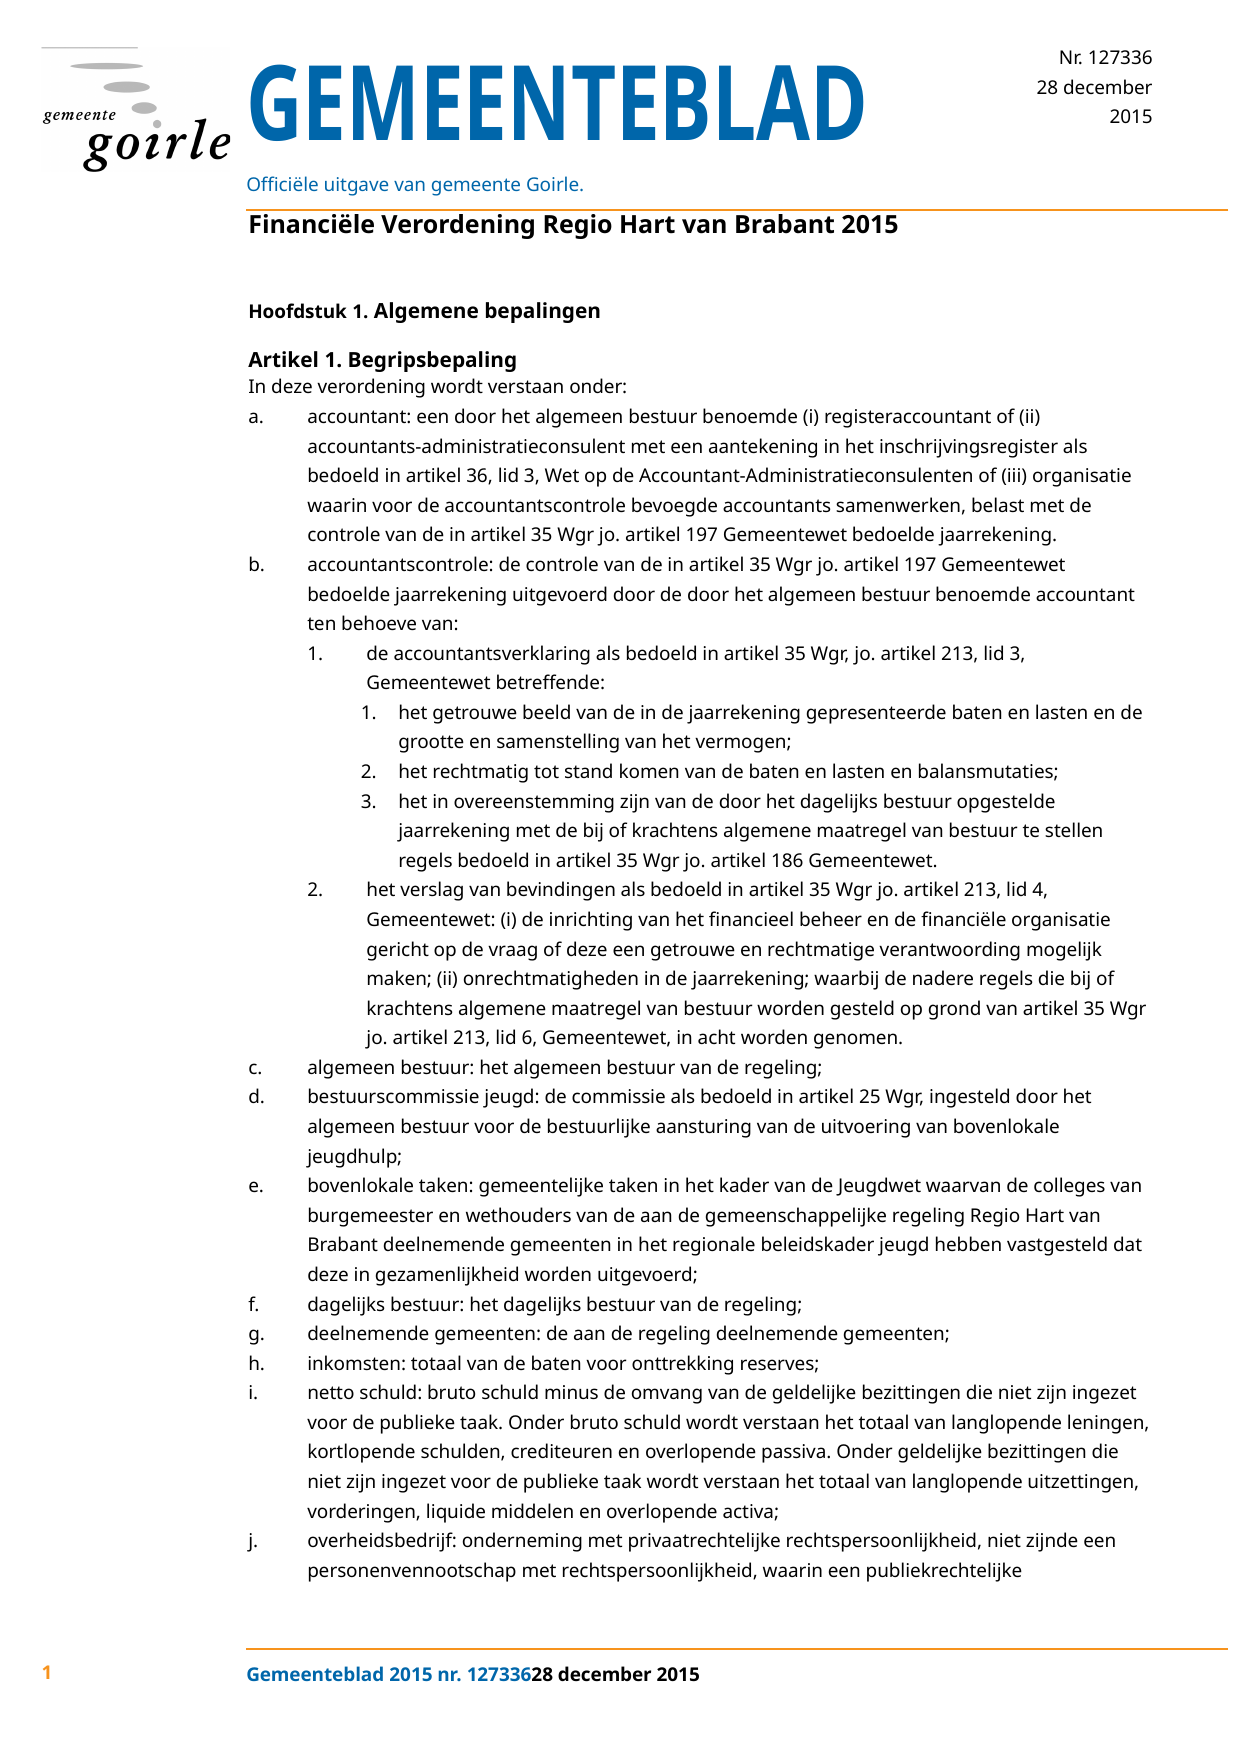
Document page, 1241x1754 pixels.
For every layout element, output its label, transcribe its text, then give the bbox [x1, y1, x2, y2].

text Financiële Verordening Regio Hart van Brabant 2015 [248, 211, 1152, 241]
list accountant: een door het algemeen bestuur benoemde (i) registeraccountant of (ii) accountants-administratieconsulent met een aantekening in het inschrijvingsregister als bedoeld in artikel 36, lid 3, Wet op de Accountant-Administratieconsulenten of (iii) organisatie waarin voor de accountantscontrole bevoegde accountants samenwerken, belast met de controle van de in artikel 35 Wgr jo. artikel 197 Gemeentewet bedoelde jaarrekening. [248, 403, 1152, 547]
picture [41, 47, 231, 172]
text Artikel 1. Begripsbepaling [248, 345, 1152, 374]
list deelnemende gemeenten: de aan de regeling deelnemende gemeenten; [248, 1320, 1152, 1346]
list bovenlokale taken: gemeentelijke taken in het kader van de Jeugdwet waarvan de colleges van burgemeester en wethouders van de aan de gemeenschappelijke regeling Regio Hart van Brabant deelnemende gemeenten in het regionale beleidskader jeugd hebben vastgesteld dat deze in gezamenlijkheid worden uitgevoerd; [248, 1172, 1152, 1287]
list bestuurscommissie jeugd: de commissie als bedoeld in artikel 25 Wgr, ingesteld door het algemeen bestuur voor de bestuurlijke aansturing van de uitvoering van bovenlokale jeugdhulp; [248, 1084, 1152, 1169]
list algemeen bestuur: het algemeen bestuur van de regeling; [248, 1054, 1152, 1080]
list het getrouwe beeld van de in de jaarrekening gepresenteerde baten en lasten en de grootte en samenstelling van het vermogen; [361, 699, 1152, 754]
list het in overeenstemming zijn van de door het dagelijks bestuur opgestelde jaarrekening met de bij of krachtens algemene maatregel van bestuur te stellen regels bedoeld in artikel 35 Wgr jo. artikel 186 Gemeentewet. [361, 788, 1152, 873]
list accountantscontrole: de controle van de in artikel 35 Wgr jo. artikel 197 Gemeentewet bedoelde jaarrekening uitgevoerd door de door het algemeen bestuur benoemde accountant ten behoeve van: [248, 551, 1152, 636]
list het verslag van bevindingen als bedoeld in artikel 35 Wgr jo. artikel 213, lid 4, Gemeentewet: (i) de inrichting van het financieel beheer en de financiële organisatie gericht op de vraag of deze een getrouwe en rechtmatige verantwoording mogelijk maken; (ii) onrechtmatigheden in de jaarrekening; waarbij de nadere regels die bij of krachtens algemene maatregel van bestuur worden gesteld op grond van artikel 35 Wgr jo. artikel 213, lid 6, Gemeentewet, in acht worden genomen. [307, 877, 1152, 1050]
list inkomsten: totaal van de baten voor onttrekking reserves; [248, 1350, 1152, 1376]
list het rechtmatig tot stand komen van de baten en lasten en balansmutaties; [361, 758, 1152, 784]
text Hoofdstuk 1. Algemene bepalingen [248, 296, 1152, 324]
list dagelijks bestuur: het dagelijks bestuur van de regeling; [248, 1291, 1152, 1317]
list overheidsbedrijf: onderneming met privaatrechtelijke rechtspersoonlijkheid, niet zijnde een personenvennootschap met rechtspersoonlijkheid, waarin een publiekrechtelijke [248, 1527, 1152, 1583]
list netto schuld: bruto schuld minus de omvang van de geldelijke bezittingen die niet zijn ingezet voor de publieke taak. Onder bruto schuld wordt verstaan het totaal van langlopende leningen, kortlopende schulden, crediteuren en overlopende passiva. Onder geldelijke bezittingen die niet zijn ingezet voor de publieke taak wordt verstaan het totaal van langlopende uitzettingen, vorderingen, liquide middelen en overlopende activa; [248, 1379, 1152, 1524]
list de accountantsverklaring als bedoeld in artikel 35 Wgr, jo. artikel 213, lid 3, Gemeentewet betreffende: [307, 640, 1152, 695]
text In deze verordening wordt verstaan onder: [248, 374, 1152, 399]
